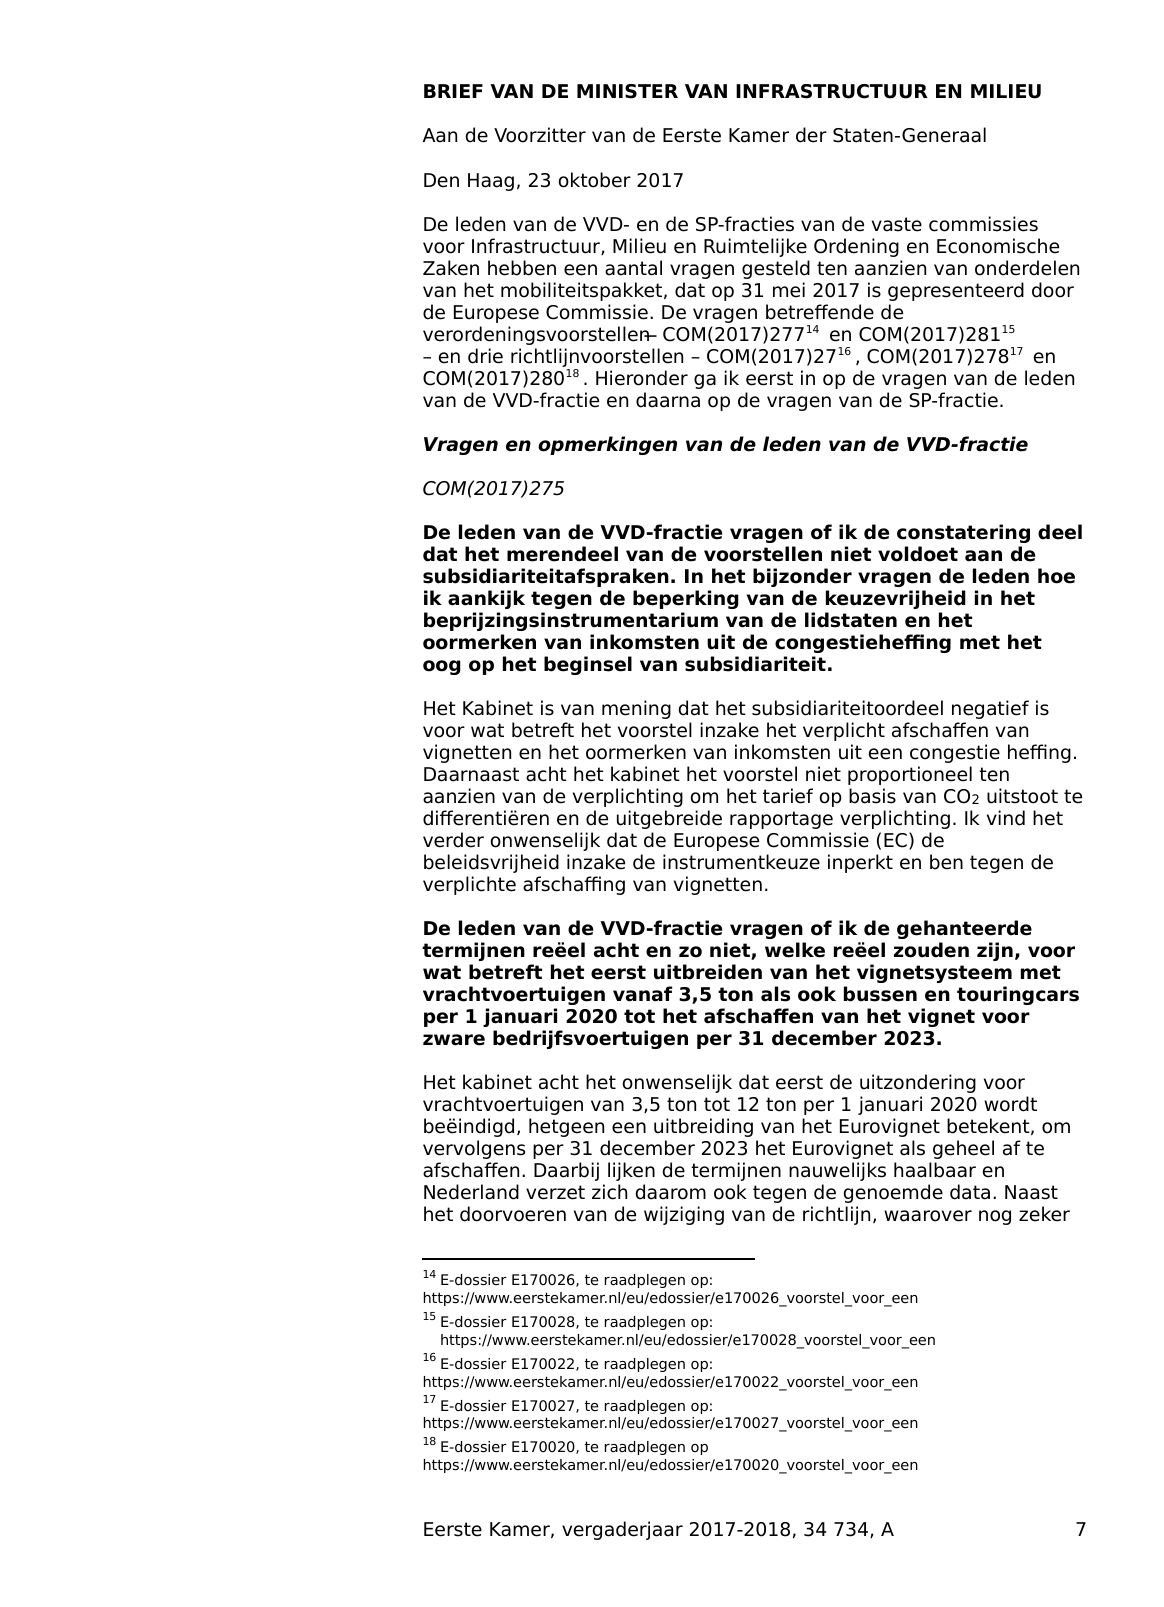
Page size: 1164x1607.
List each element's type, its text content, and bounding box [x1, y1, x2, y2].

text De leden van de VVD-fractie vragen of ik de constatering deel dat het merendeel van de voorstellen niet voldoet aan de subsidiariteitafspraken. In het bijzonder vragen de leden hoe ik aankijk tegen de beperking van de keuzevrijheid in het beprijzingsinstrumentarium van de lidstaten en het oormerken van inkomsten uit de congestieheffing met het oog op het beginsel van subsidiariteit. [422, 522, 1087, 676]
text E-dossier E170026, te raadplegen op: [422, 1268, 1087, 1290]
subtitle BRIEF VAN DE MINISTER VAN INFRASTRUCTUUR EN MILIEU [422, 81, 1087, 103]
text E-dossier E170027, te raadplegen op: [422, 1393, 1087, 1416]
text E-dossier E170020, te raadplegen op [422, 1435, 1087, 1457]
text https://www.eerstekamer.nl/eu/edossier/e170022_voorstel_voor_een [422, 1374, 1087, 1391]
text Den Haag, 23 oktober 2017 [422, 169, 1087, 192]
text – en drie richtlijnvoorstellen – COM(2017)27, COM(2017)278 en COM(2017)280. Hieronder ga ik eerst in op de vragen van de leden van de VVD-fractie en daarna op de vragen van de SP-fractie. [422, 346, 1087, 412]
subtitle Vragen en opmerkingen van de leden van de VVD-fractie [422, 434, 1087, 456]
subtitle COM(2017)275 [422, 478, 1087, 500]
text Het Kabinet is van mening dat het subsidiariteitoordeel negatief is voor wat betreft het voorstel inzake het verplicht afschaffen van vignetten en het oormerken van inkomsten uit een congestie heffing. Daarnaast acht het kabinet het voorstel niet proportioneel ten aanzien van de verplichting om het tarief op basis van CO2 uitstoot te differentiëren en de uitgebreide rapportage verplichting. Ik vind het verder onwenselijk dat de Europese Commissie (EC) de beleidsvrijheid inzake de instrumentkeuze inperkt en ben tegen de verplichte afschaffing van vignetten. [422, 698, 1087, 896]
text E-dossier E170022, te raadplegen op: [422, 1352, 1087, 1374]
text Aan de Voorzitter van de Eerste Kamer der Staten-Generaal [422, 125, 1087, 147]
text De leden van de VVD- en de SP-fracties van de vaste commissies voor Infrastructuur, Milieu en Ruimtelijke Ordening en Economische Zaken hebben een aantal vragen gesteld ten aanzien van onderdelen van het mobiliteitspakket, dat op 31 mei 2017 is gepresenteerd door de Europese Commissie. De vragen betreffende de verordeningsvoorstellen ̶ COM(2017)277 en COM(2017)281 [422, 214, 1087, 346]
text https://www.eerstekamer.nl/eu/edossier/e170020_voorstel_voor_een [422, 1457, 1087, 1474]
text Het kabinet acht het onwenselijk dat eerst de uitzondering voor vrachtvoertuigen van 3,5 ton tot 12 ton per 1 januari 2020 wordt beëindigd, hetgeen een uitbreiding van het Eurovignet betekent, om vervolgens per 31 december 2023 het Eurovignet als geheel af te afschaffen. Daarbij lijken de termijnen nauwelijks haalbaar en Nederland verzet zich daarom ook tegen de genoemde data. Naast het doorvoeren van de wijziging van de richtlijn, waarover nog zeker [422, 1072, 1087, 1226]
text https://www.eerstekamer.nl/eu/edossier/e170026_voorstel_voor_een [422, 1290, 1087, 1307]
text E-dossier E170028, te raadplegen op: https://www.eerstekamer.nl/eu/edossier/e170028_voorstel_voor_een [422, 1310, 1087, 1349]
text https://www.eerstekamer.nl/eu/edossier/e170027_voorstel_voor_een [422, 1416, 1087, 1432]
text De leden van de VVD-fractie vragen of ik de gehanteerde termijnen reëel acht en zo niet, welke reëel zouden zijn, voor wat betreft het eerst uitbreiden van het vignetsysteem met vrachtvoertuigen vanaf 3,5 ton als ook bussen en touringcars per 1 januari 2020 tot het afschaffen van het vignet voor zware bedrijfsvoertuigen per 31 december 2023. [422, 918, 1087, 1050]
